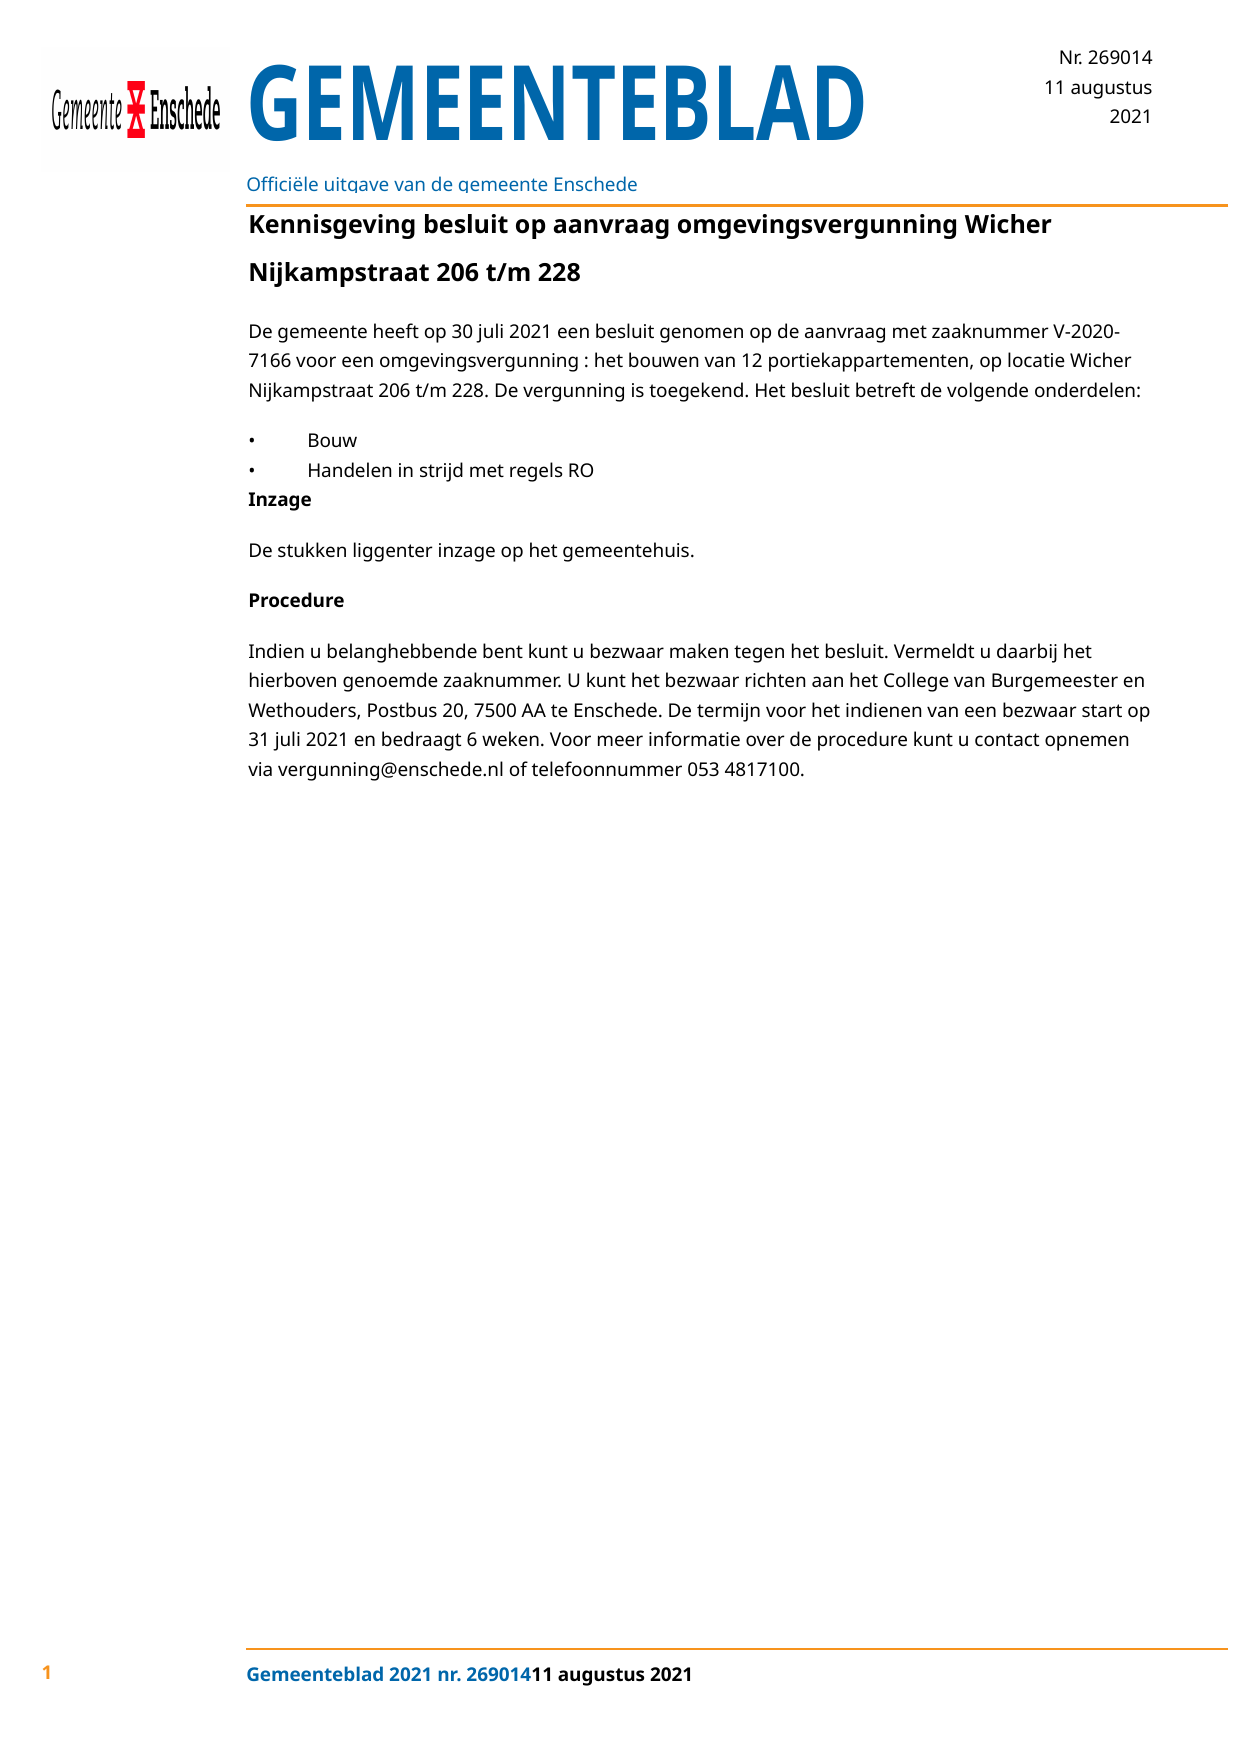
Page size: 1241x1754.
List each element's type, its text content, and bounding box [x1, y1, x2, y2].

text Inzage [248, 487, 1152, 512]
text Indien u belanghebbende bent kunt u bezwaar maken tegen het besluit. Vermeldt u daarbij het hierboven genoemde zaaknummer. U kunt het bezwaar richten aan het College van Burgemees­ter en Wethouders, Postbus 20, 7500 AA te Enschede. De termijn voor het indienen van een bezwaar start op 31 juli 2021 en bedraagt 6 weken. Voor meer informatie over de procedure kunt u contact opnemen via vergunning@enschede.nl of telefoonnummer 053 4817100. [248, 638, 1152, 782]
text Procedure [248, 587, 1152, 613]
list Handelen in strijd met regels RO [248, 457, 1152, 483]
text De stukken liggenter inzage op het gemeentehuis. [248, 537, 1152, 563]
list Bouw [248, 427, 1152, 453]
picture [41, 47, 231, 172]
text De gemeente heeft op 30 juli 2021 een besluit genomen op de aanvraag met zaaknummer V-2020-7166 voor een omgevingsvergunning : het bouwen van 12 portiekappartementen, op locatie Wicher Nijkampstraat 206 t/m 228. De vergunning is toegekend. Het besluit betreft de volgende onderdelen: [248, 318, 1152, 403]
text Kennisgeving besluit op aanvraag omgevingsvergunning Wicher Nijkampstraat 206 t/m 228 [248, 207, 1152, 288]
